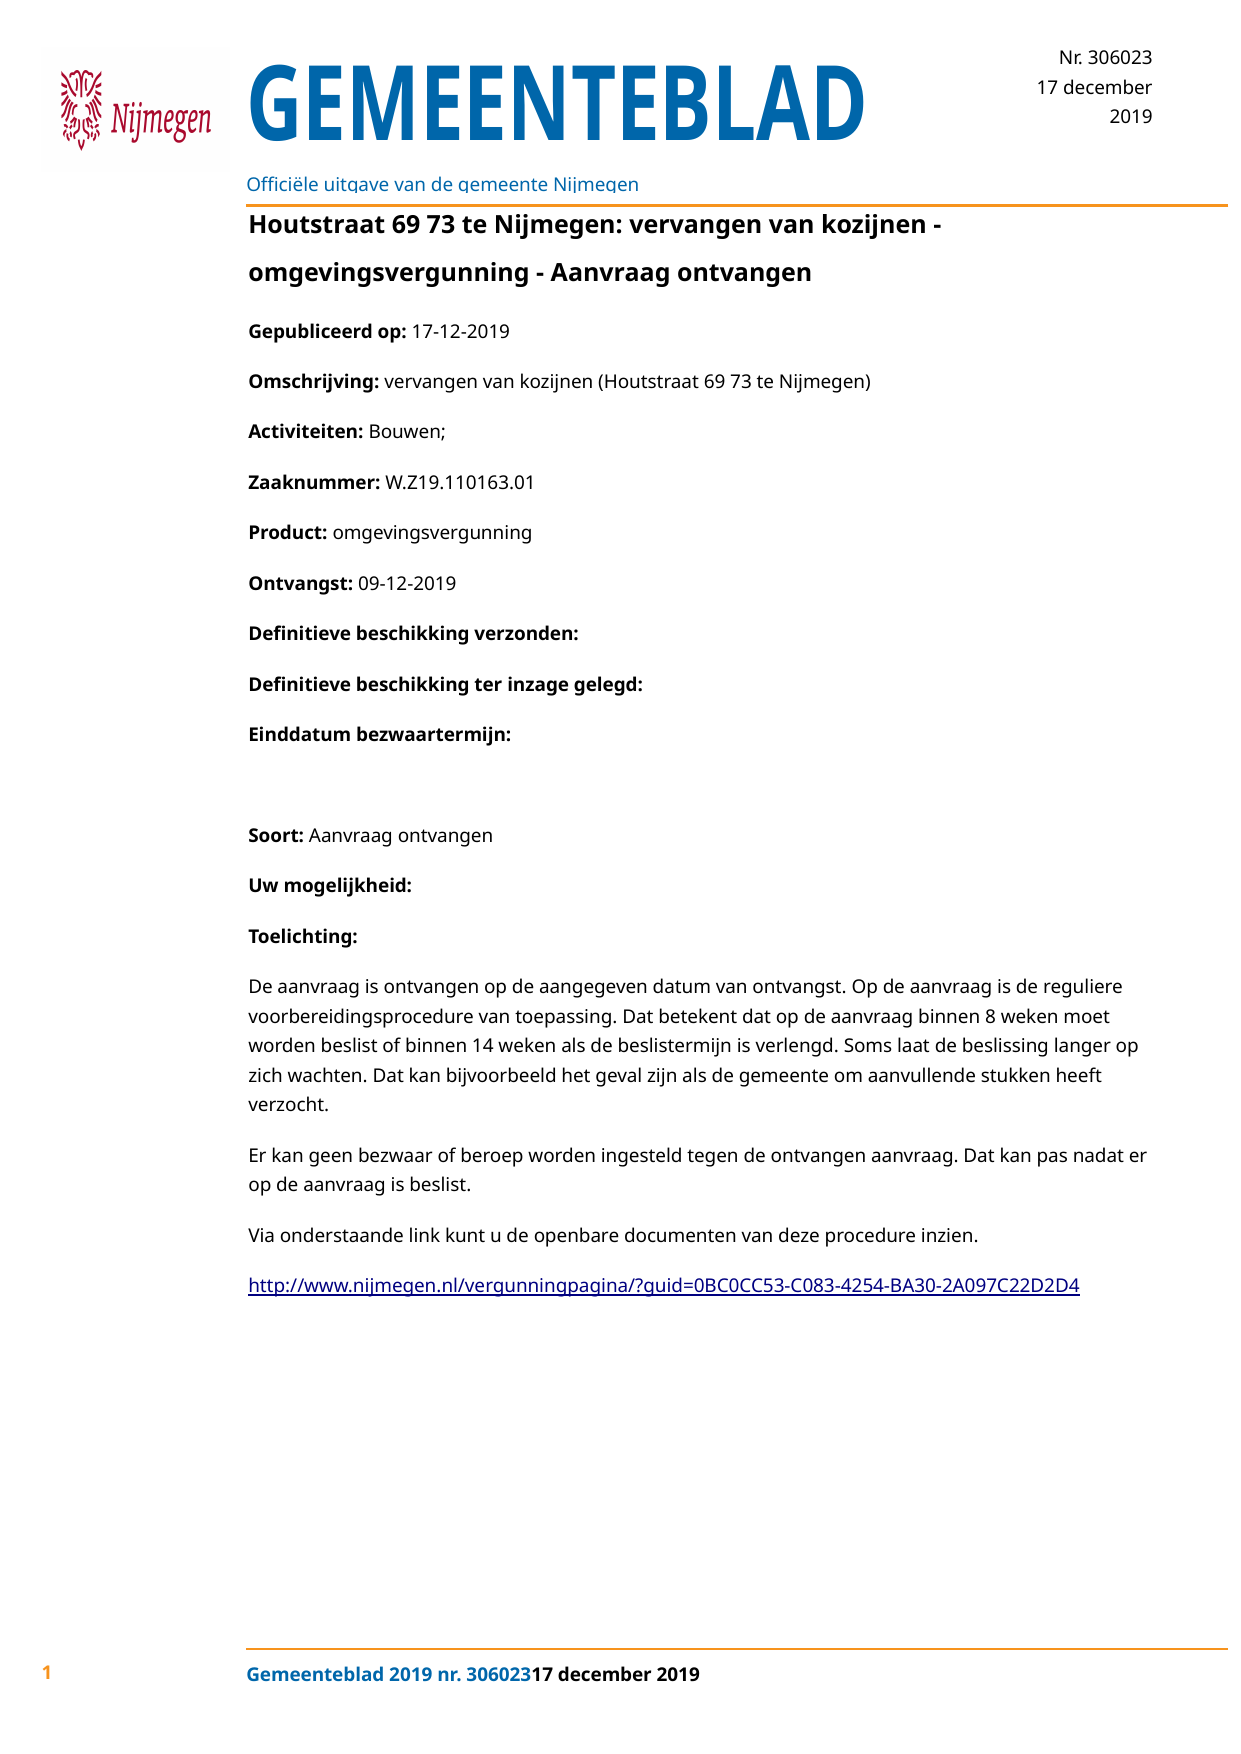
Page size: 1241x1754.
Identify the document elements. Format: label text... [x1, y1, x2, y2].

text Definitieve beschikking verzonden: [248, 620, 1152, 646]
text Omschrijving: vervangen van kozijnen (Houtstraat 69 73 te Nijmegen) [248, 368, 1152, 394]
text Definitieve beschikking ter inzage gelegd: [248, 671, 1152, 697]
text Houtstraat 69 73 te Nijmegen: vervangen van kozijnen - omgevingsvergunning - Aanvraag ontvangen [248, 207, 1152, 288]
text De aanvraag is ontvangen op de aangegeven datum van ontvangst. Op de aanvraag is de reguliere voorbereidingsprocedure van toepassing. Dat betekent dat op de aanvraag binnen 8 weken moet worden beslist of binnen 14 weken als de beslistermijn is verlengd. Soms laat de beslissing langer op zich wachten. Dat kan bijvoorbeeld het geval zijn als de gemeente om aanvullende stukken heeft verzocht. [248, 973, 1152, 1117]
text Via onderstaande link kunt u de openbare documenten van deze procedure inzien. [248, 1222, 1152, 1248]
text Gepubliceerd op: 17-12-2019 [248, 318, 1152, 344]
text Toelichting: [248, 923, 1152, 949]
text Soort: Aanvraag ontvangen [248, 822, 1152, 848]
text Uw mogelijkheid: [248, 872, 1152, 898]
text http://www.nijmegen.nl/vergunningpagina/?guid=0BC0CC53-C083-4254-BA30-2A097C22D2D4 [248, 1272, 1152, 1298]
text Ontvangst: 09-12-2019 [248, 570, 1152, 596]
picture [41, 47, 231, 172]
text Einddatum bezwaartermijn: [248, 721, 1152, 747]
text Zaaknummer: W.Z19.110163.01 [248, 469, 1152, 495]
text Product: omgevingsvergunning [248, 519, 1152, 545]
text Activiteiten: Bouwen; [248, 419, 1152, 444]
text Er kan geen bezwaar of beroep worden ingesteld tegen de ontvangen aanvraag. Dat kan pas nadat er op de aanvraag is beslist. [248, 1142, 1152, 1197]
